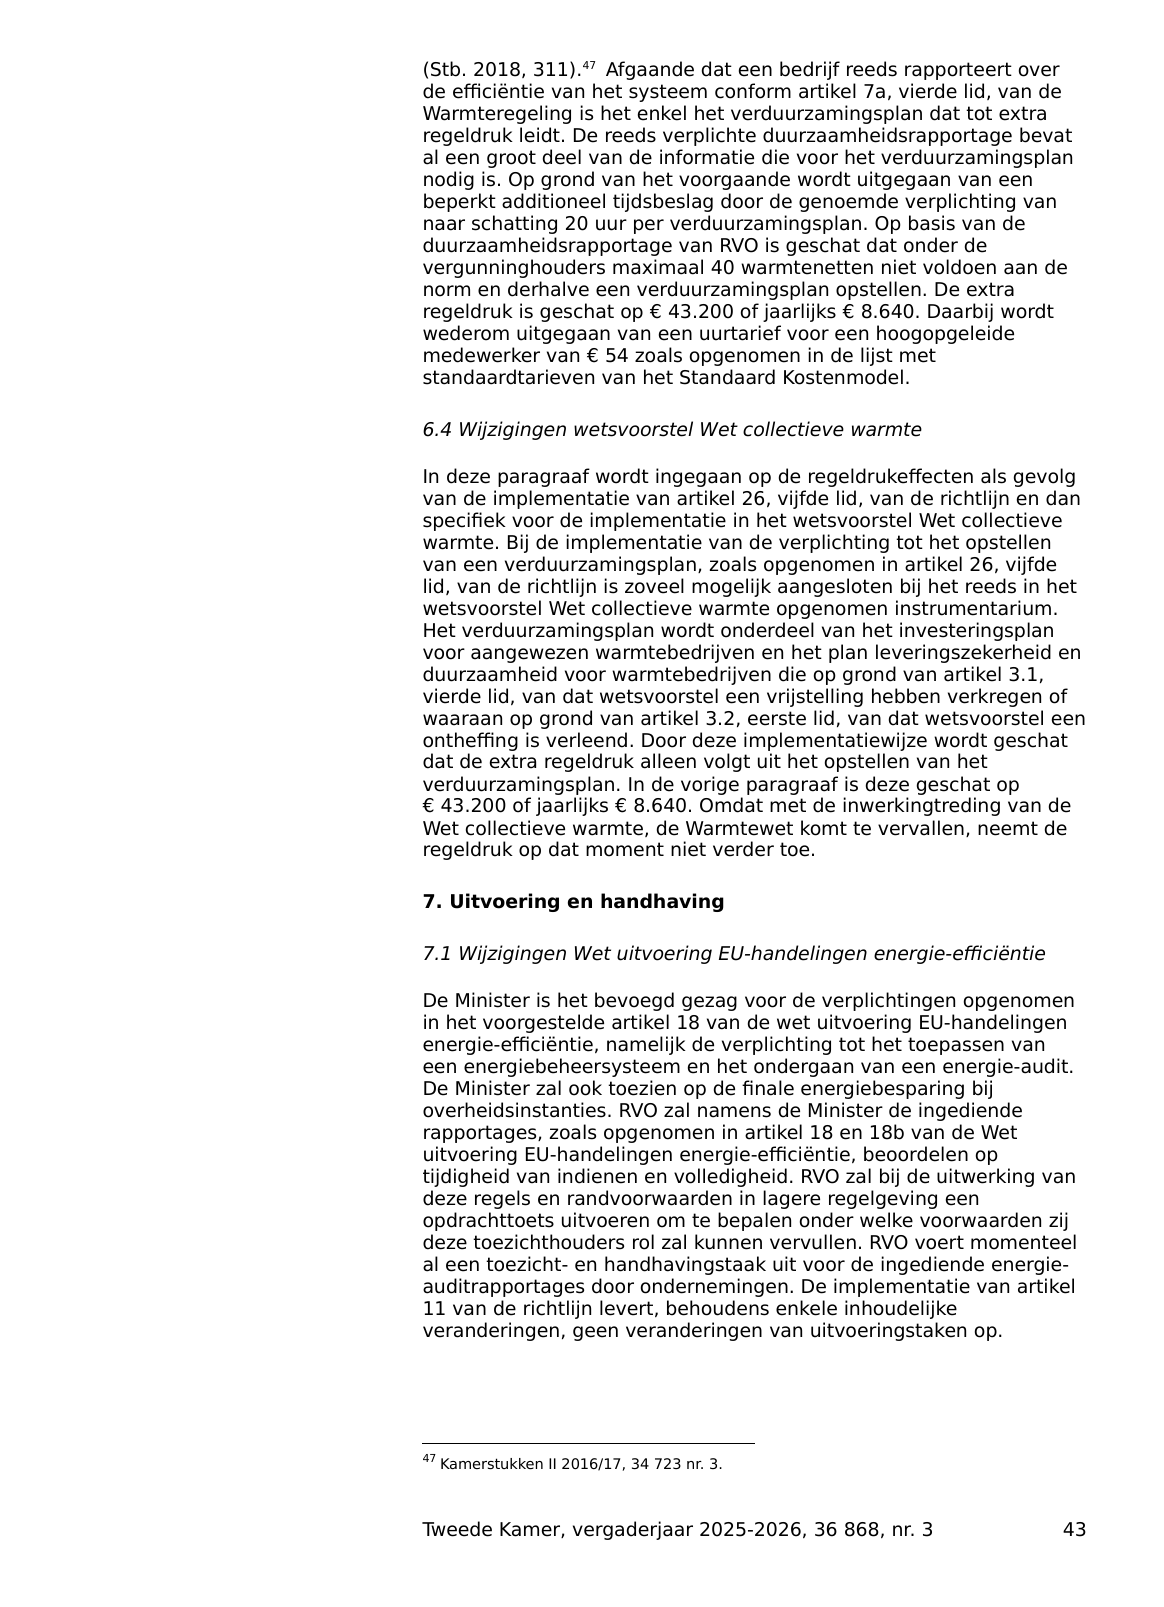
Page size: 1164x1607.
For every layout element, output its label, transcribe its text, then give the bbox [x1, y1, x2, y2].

subtitle 7. Uitvoering en handhaving [422, 891, 1087, 913]
text De Minister is het bevoegd gezag voor de verplichtingen opgenomen in het voorgestelde artikel 18 van de wet uitvoering EU-handelingen energie-efficiëntie, namelijk de verplichting tot het toepassen van een energiebeheersysteem en het ondergaan van een energie-audit. De Minister zal ook toezien op de finale energiebesparing bij overheidsinstanties. RVO zal namens de Minister de ingediende rapportages, zoals opgenomen in artikel 18 en 18b van de Wet uitvoering EU-handelingen energie-efficiëntie, beoordelen op tijdigheid van indienen en volledigheid. RVO zal bij de uitwerking van deze regels en randvoorwaarden in lagere regelgeving een opdrachttoets uitvoeren om te bepalen onder welke voorwaarden zij deze toezichthouders rol zal kunnen vervullen. RVO voert momenteel al een toezicht- en handhavingstaak uit voor de ingediende energie-auditrapportages door ondernemingen. De implementatie van artikel 11 van de richtlijn levert, behoudens enkele inhoudelijke veranderingen, geen veranderingen van uitvoeringstaken op. [422, 990, 1087, 1342]
text Kamerstukken II 2016/17, 34 723 nr. 3. [422, 1452, 1087, 1474]
subtitle 6.4 Wijzigingen wetsvoorstel Wet collectieve warmte [422, 419, 1087, 441]
text In deze paragraaf wordt ingegaan op de regeldrukeffecten als gevolg van de implementatie van artikel 26, vijfde lid, van de richtlijn en dan specifiek voor de implementatie in het wetsvoorstel Wet collectieve warmte. Bij de implementatie van de verplichting tot het opstellen van een verduurzamingsplan, zoals opgenomen in artikel 26, vijfde lid, van de richtlijn is zoveel mogelijk aangesloten bij het reeds in het wetsvoorstel Wet collectieve warmte opgenomen instrumentarium. Het verduurzamingsplan wordt onderdeel van het investeringsplan voor aangewezen warmtebedrijven en het plan leveringszekerheid en duurzaamheid voor warmtebedrijven die op grond van artikel 3.1, vierde lid, van dat wetsvoorstel een vrijstelling hebben verkregen of waaraan op grond van artikel 3.2, eerste lid, van dat wetsvoorstel een ontheffing is verleend. Door deze implementatiewijze wordt geschat dat de extra regeldruk alleen volgt uit het opstellen van het verduurzamingsplan. In de vorige paragraaf is deze geschat op € 43.200 of jaarlijks € 8.640. Omdat met de inwerkingtreding van de Wet collectieve warmte, de Warmtewet komt te vervallen, neemt de regeldruk op dat moment niet verder toe. [422, 466, 1087, 861]
subtitle 7.1 Wijzigingen Wet uitvoering EU-handelingen energie-efficiëntie [422, 943, 1087, 965]
text (Stb. 2018, 311). Afgaande dat een bedrijf reeds rapporteert over de efficiëntie van het systeem conform artikel 7a, vierde lid, van de Warmteregeling is het enkel het verduurzamingsplan dat tot extra regeldruk leidt. De reeds verplichte duurzaamheidsrapportage bevat al een groot deel van de informatie die voor het verduurzamingsplan nodig is. Op grond van het voorgaande wordt uitgegaan van een beperkt additioneel tijdsbeslag door de genoemde verplichting van naar schatting 20 uur per verduurzamingsplan. Op basis van de duurzaamheidsrapportage van RVO is geschat dat onder de vergunninghouders maximaal 40 warmtenetten niet voldoen aan de norm en derhalve een verduurzamingsplan opstellen. De extra regeldruk is geschat op € 43.200 of jaarlijks € 8.640. Daarbij wordt wederom uitgegaan van een uurtarief voor een hoogopgeleide medewerker van € 54 zoals opgenomen in de lijst met standaardtarieven van het Standaard Kostenmodel. [422, 59, 1087, 389]
